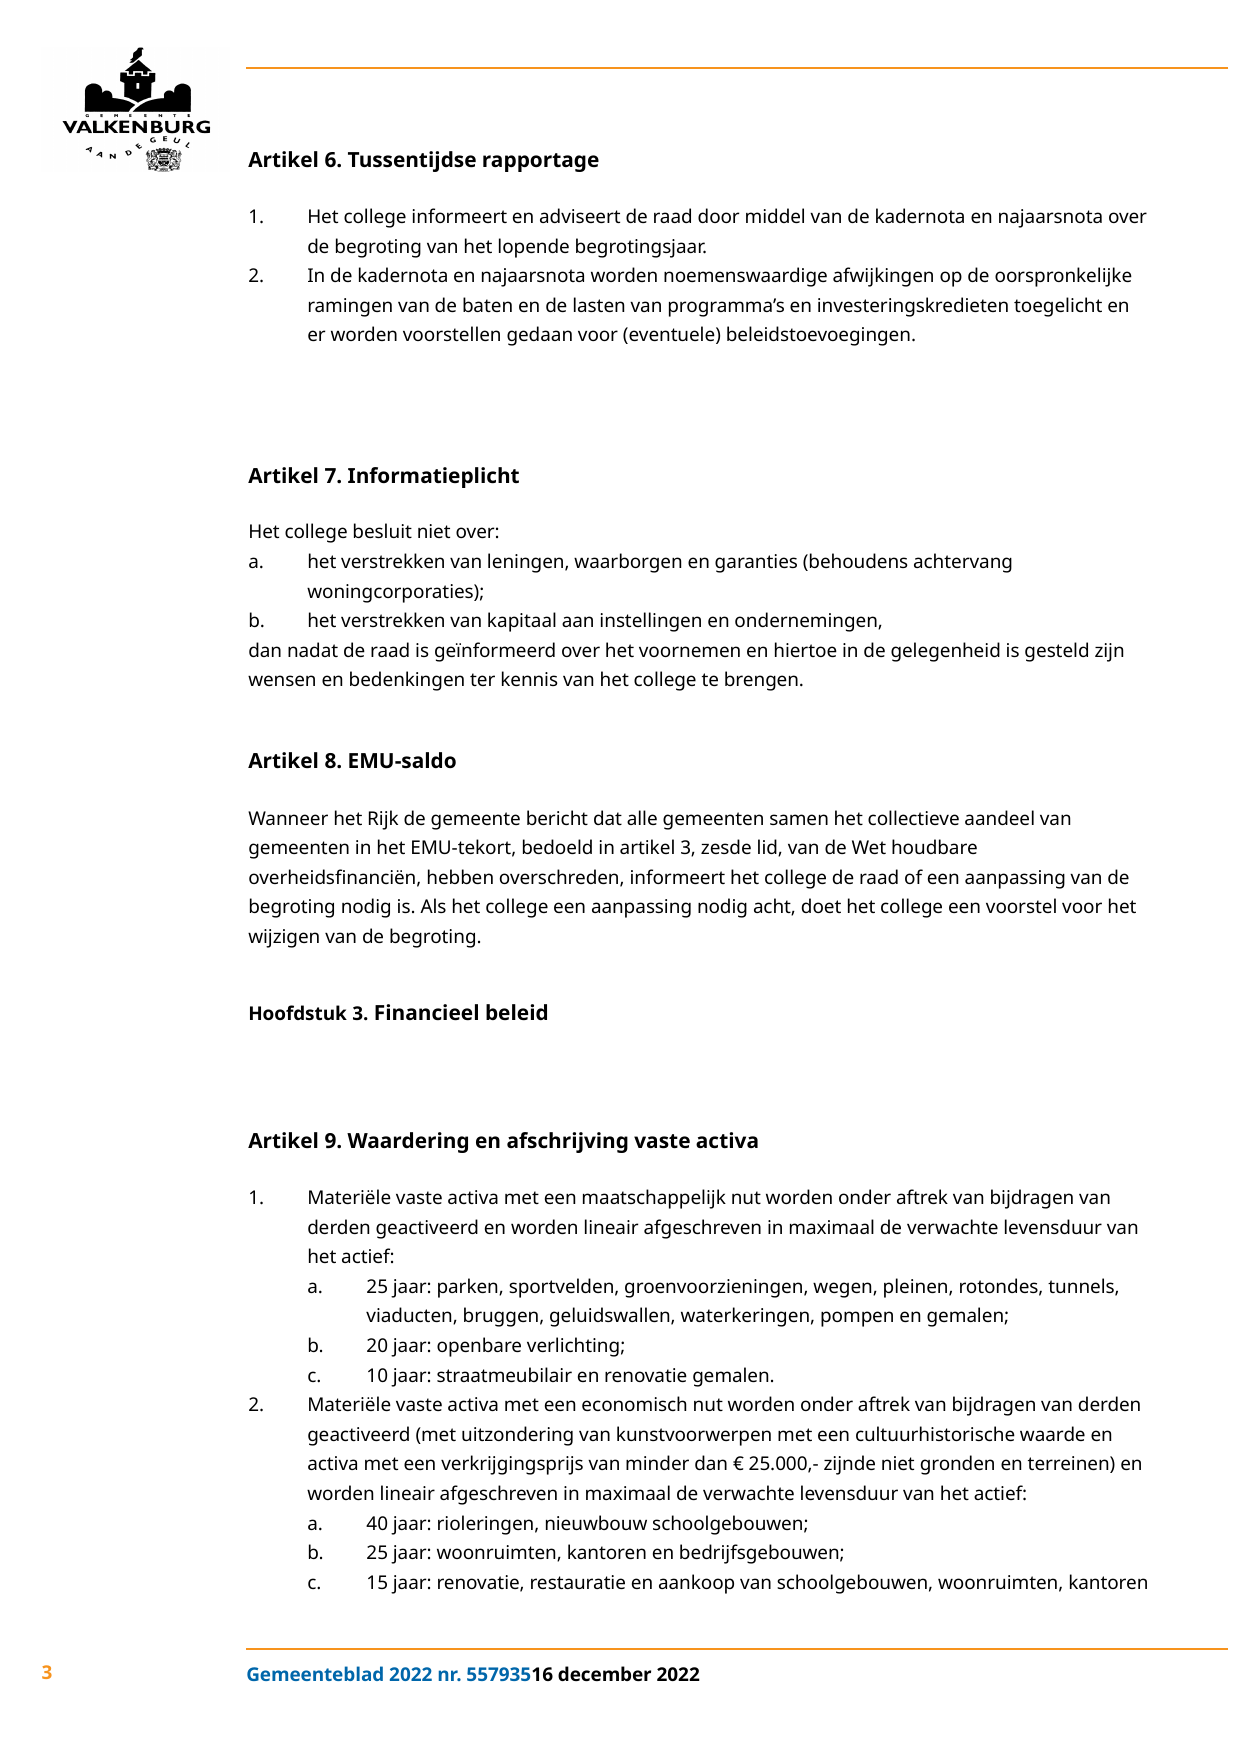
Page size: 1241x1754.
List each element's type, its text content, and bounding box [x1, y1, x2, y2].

list Het college informeert en adviseert de raad door middel van de kadernota en najaarsnota over de begroting van het lopende begrotingsjaar. [248, 203, 1152, 258]
text Wanneer het Rijk de gemeente bericht dat alle gemeenten samen het collectieve aandeel van gemeenten in het EMU-tekort, bedoeld in artikel 3, zesde lid, van de Wet houdbare overheidsfinanciën, hebben overschreden, informeert het college de raad of een aanpassing van de begroting nodig is. Als het college een aanpassing nodig acht, doet het college een voorstel voor het wijzigen van de begroting. [248, 805, 1152, 949]
text Artikel 8. EMU-saldo [248, 747, 1152, 775]
text Hoofdstuk 3. Financieel beleid [248, 998, 1152, 1027]
list het verstrekken van leningen, waarborgen en garanties (behoudens achtervang woningcorporaties); [248, 548, 1152, 604]
text Artikel 9. Waardering en afschrijving vaste activa [248, 1126, 1152, 1155]
list 10 jaar: straatmeubilair en renovatie gemalen. [307, 1362, 1152, 1388]
list 20 jaar: openbare verlichting; [307, 1332, 1152, 1358]
list het verstrekken van kapitaal aan instellingen en ondernemingen, [248, 607, 1152, 633]
text Artikel 6. Tussentijdse rapportage [248, 145, 1152, 174]
text Artikel 7. Informatieplicht [248, 461, 1152, 489]
list In de kadernota en najaarsnota worden noemenswaardige afwijkingen op de oorspronkelijke ramingen van de baten en de lasten van programma’s en investeringskredieten toegelicht en er worden voorstellen gedaan voor (eventuele) beleidstoevoegingen. [248, 262, 1152, 347]
list 25 jaar: parken, sportvelden, groenvoorzieningen, wegen, pleinen, rotondes, tunnels, viaducten, bruggen, geluidswallen, waterkeringen, pompen en gemalen; [307, 1273, 1152, 1328]
picture [41, 47, 231, 172]
list 15 jaar: renovatie, restauratie en aankoop van schoolgebouwen, woonruimten, kantoren [307, 1569, 1152, 1595]
list 25 jaar: woonruimten, kantoren en bedrijfsgebouwen; [307, 1539, 1152, 1565]
text dan nadat de raad is geïnformeerd over het voornemen en hiertoe in de gelegenheid is gesteld zijn wensen en bedenkingen ter kennis van het college te brengen. [248, 637, 1152, 692]
text Het college besluit niet over: [248, 519, 1152, 544]
list Materiële vaste activa met een maatschappelijk nut worden onder aftrek van bijdragen van derden geactiveerd en worden lineair afgeschreven in maximaal de verwachte levensduur van het actief: [248, 1184, 1152, 1269]
list 40 jaar: rioleringen, nieuwbouw schoolgebouwen; [307, 1510, 1152, 1536]
list Materiële vaste activa met een economisch nut worden onder aftrek van bijdragen van derden geactiveerd (met uitzondering van kunstvoorwerpen met een cultuurhistorische waarde en activa met een verkrijgingsprijs van minder dan € 25.000,- zijnde niet gronden en terreinen) en worden lineair afgeschreven in maximaal de verwachte levensduur van het actief: [248, 1391, 1152, 1506]
